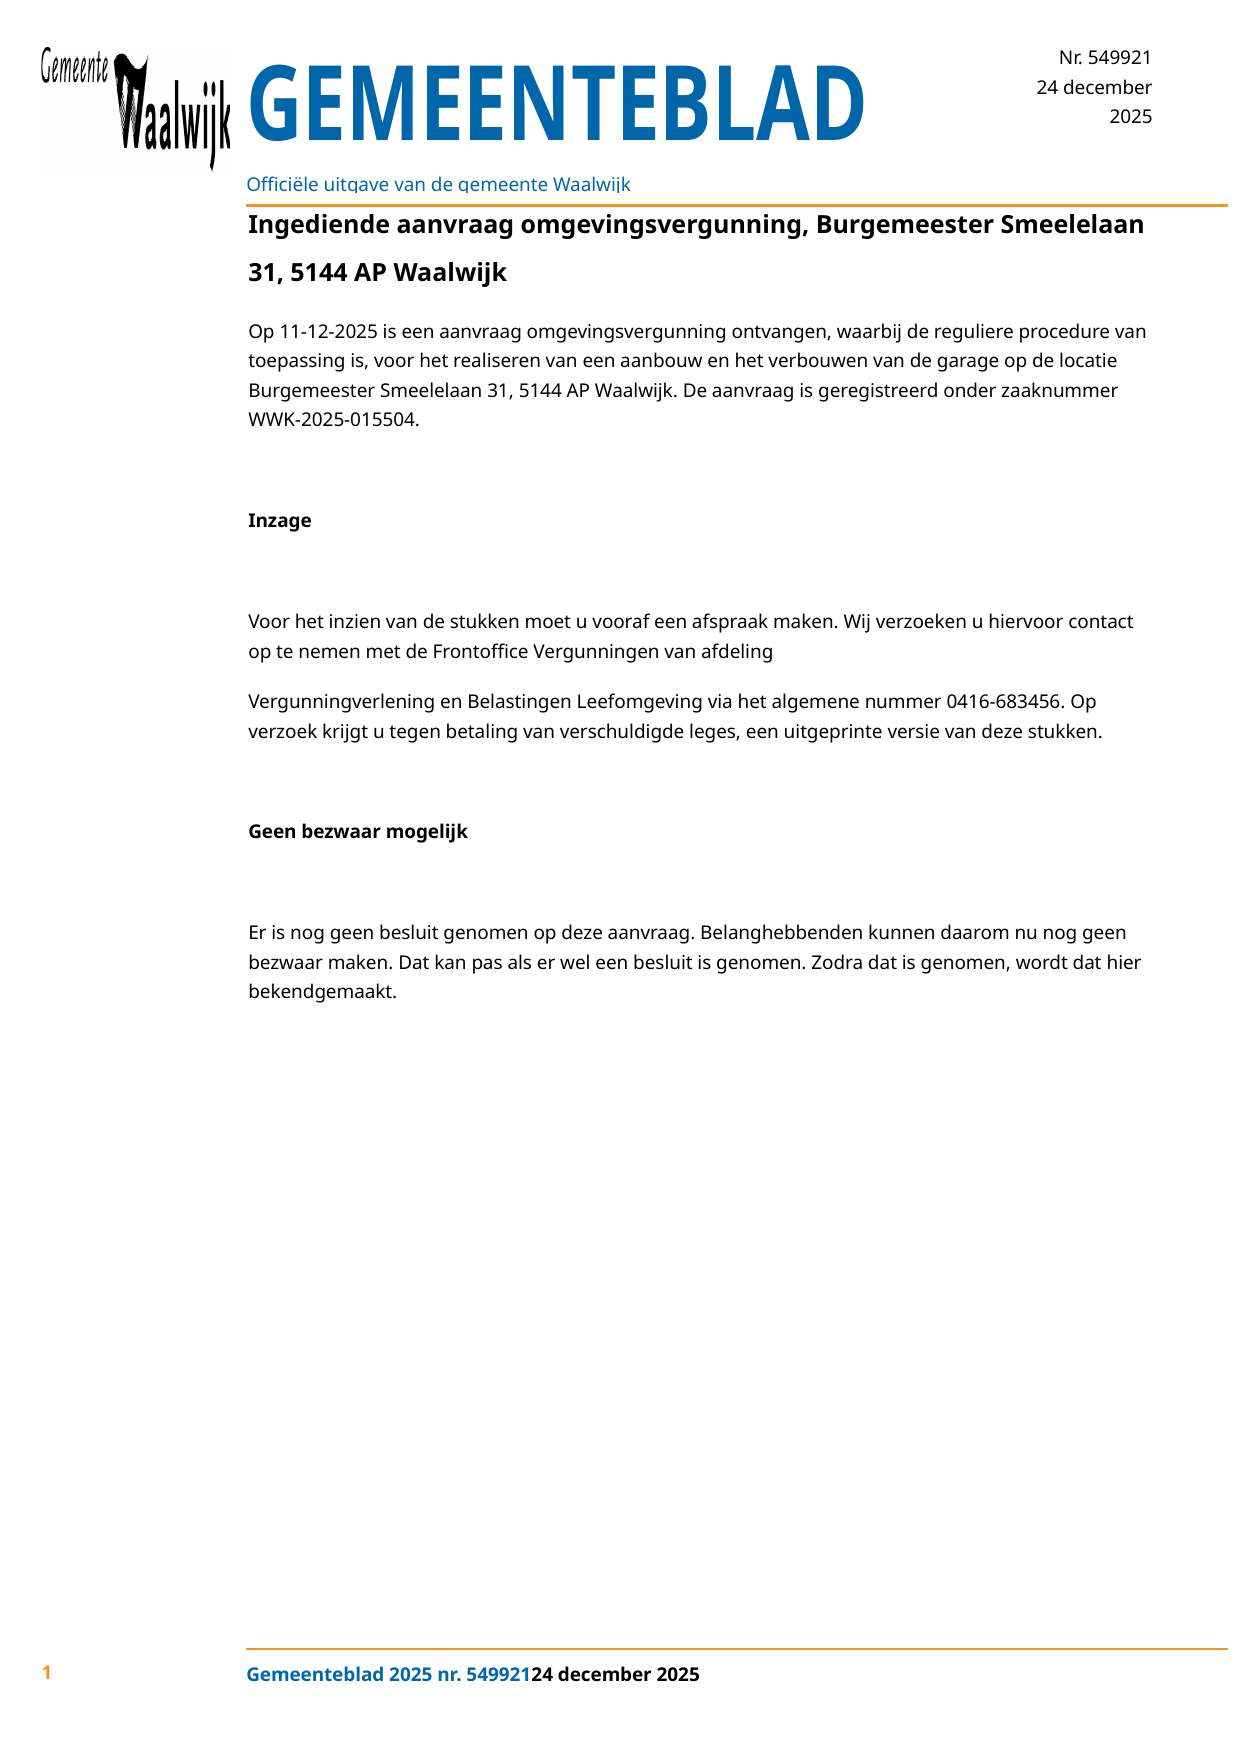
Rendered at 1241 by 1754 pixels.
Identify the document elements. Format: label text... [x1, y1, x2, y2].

text Ingediende aanvraag omgevingsvergunning, Burgemeester Smeelelaan 31, 5144 AP Waalwijk [248, 207, 1152, 288]
text Vergunningverlening en Belastingen Leefomgeving via het algemene nummer 0416-683456. Op verzoek krijgt u tegen betaling van verschuldigde leges, een uitgeprinte versie van deze stukken. [248, 688, 1152, 744]
text Op 11-12-2025 is een aanvraag omgevingsvergunning ontvangen, waarbij de reguliere procedure van toepassing is, voor het realiseren van een aanbouw en het verbouwen van de garage op de locatie Burgemeester Smeelelaan 31, 5144 AP Waalwijk. De aanvraag is geregistreerd onder zaaknummer WWK-2025-015504. [248, 318, 1152, 432]
picture [41, 47, 231, 172]
text Voor het inzien van de stukken moet u vooraf een afspraak maken. Wij verzoeken u hiervoor contact op te nemen met de Frontoffice Vergunningen van afdeling [248, 608, 1152, 664]
text Geen bezwaar mogelijk [248, 819, 1152, 844]
text Er is nog geen besluit genomen op deze aanvraag. Belanghebbenden kunnen daarom nu nog geen bezwaar maken. Dat kan pas als er wel een besluit is genomen. Zodra dat is genomen, wordt dat hier bekendgemaakt. [248, 919, 1152, 1004]
text Inzage [248, 507, 1152, 533]
